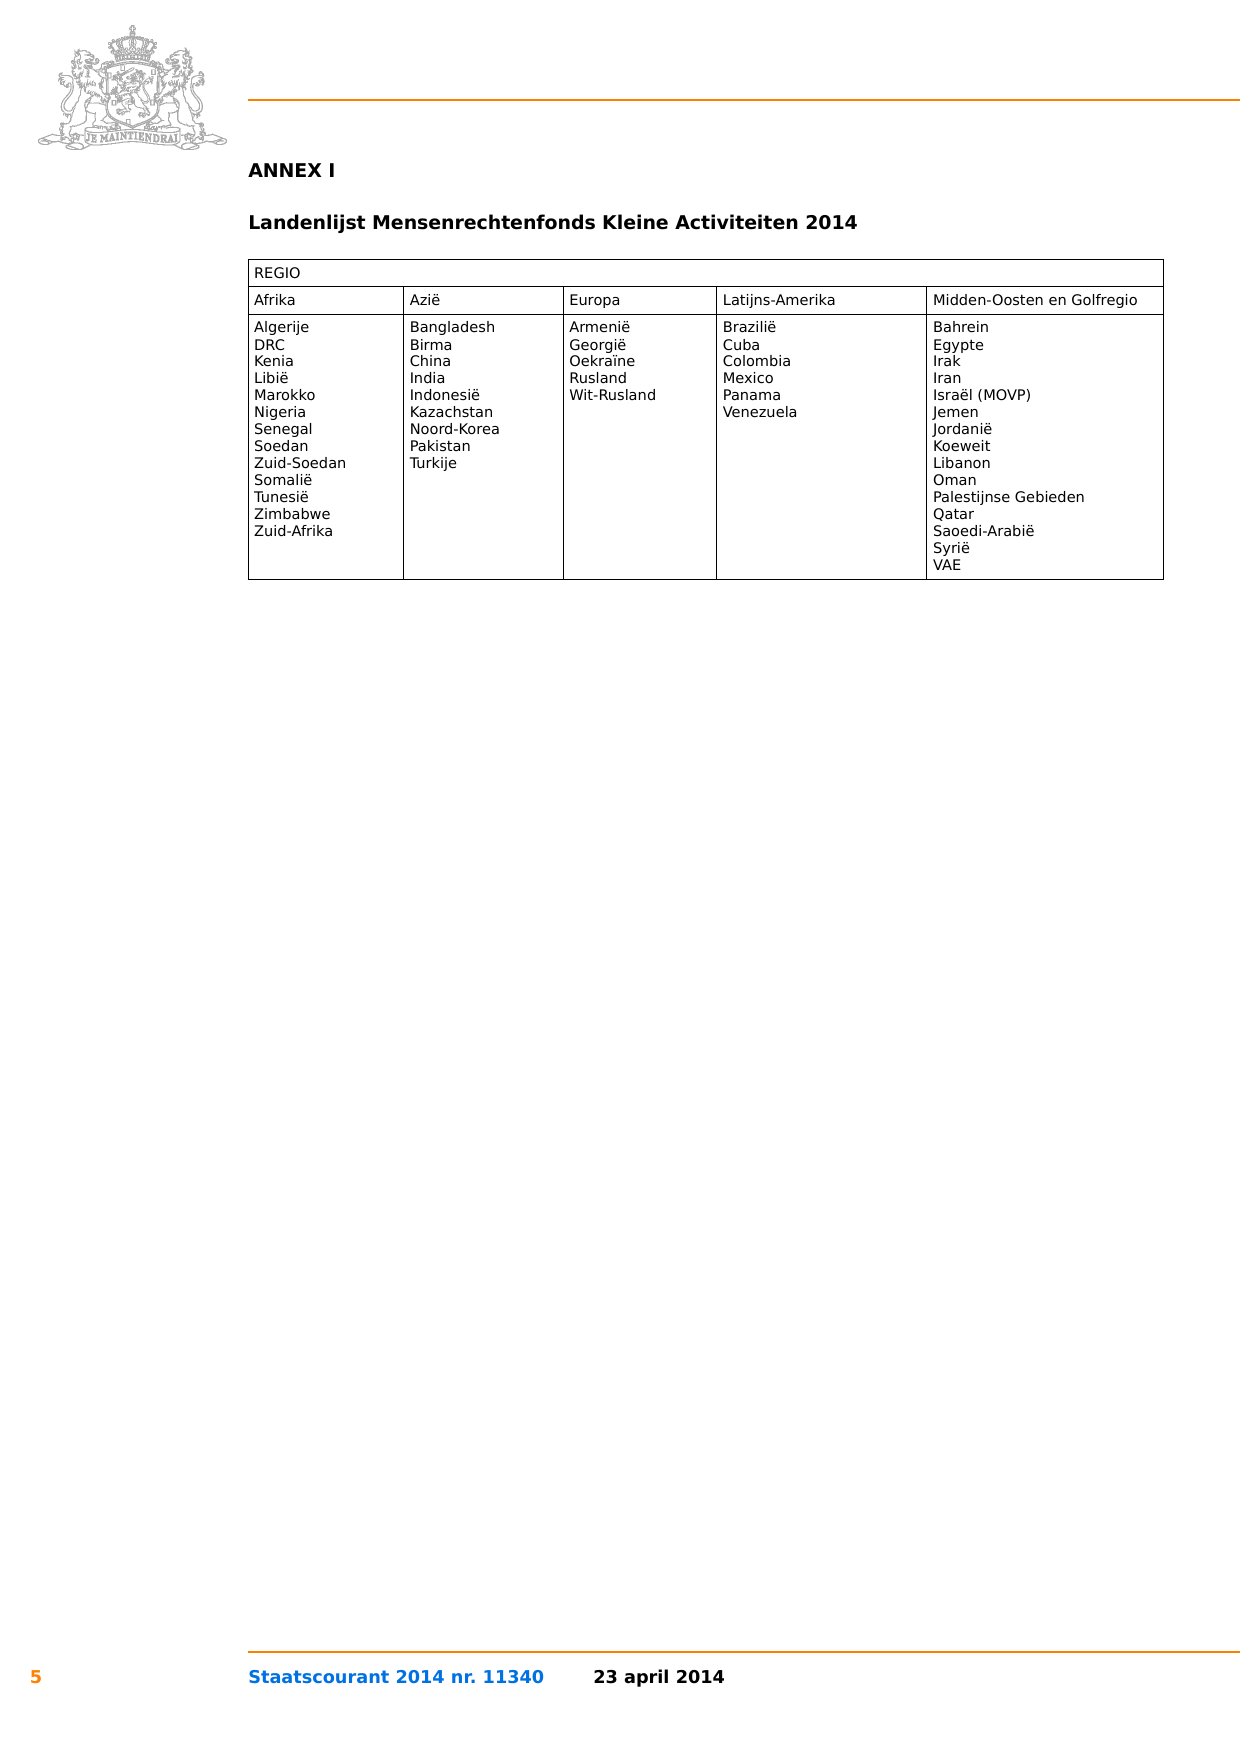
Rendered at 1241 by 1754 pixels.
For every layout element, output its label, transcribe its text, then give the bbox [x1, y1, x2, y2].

subtitle Landenlijst Mensenrechtenfonds Kleine Activiteiten 2014 [248, 212, 1163, 234]
table_cell Bahrein Egypte Irak Iran Israël (MOVP) Jemen Jordanië Koeweit Libanon Oman Palestijnse Gebieden Qatar Saoedi-Arabië Syrië VAE [927, 315, 1163, 579]
table_cell Afrika [249, 287, 403, 314]
picture [38, 25, 227, 150]
table_header REGIO [249, 260, 1163, 286]
table_cell Azië [404, 287, 563, 314]
table_cell Brazilië Cuba Colombia Mexico Panama Venezuela [717, 315, 926, 579]
table_cell Algerije DRC Kenia Libië Marokko Nigeria Senegal Soedan Zuid-Soedan Somalië Tunesië Zimbabwe Zuid-Afrika [249, 315, 403, 579]
subtitle ANNEX I [248, 160, 1163, 182]
table_cell Armenië Georgië Oekraïne Rusland Wit-Rusland [564, 315, 716, 579]
table_cell Latijns-Amerika [717, 287, 926, 314]
table_cell Bangladesh Birma China India Indonesië Kazachstan Noord-Korea Pakistan Turkije [404, 315, 563, 579]
table_cell Europa [564, 287, 716, 314]
table_cell Midden-Oosten en Golfregio [927, 287, 1163, 314]
